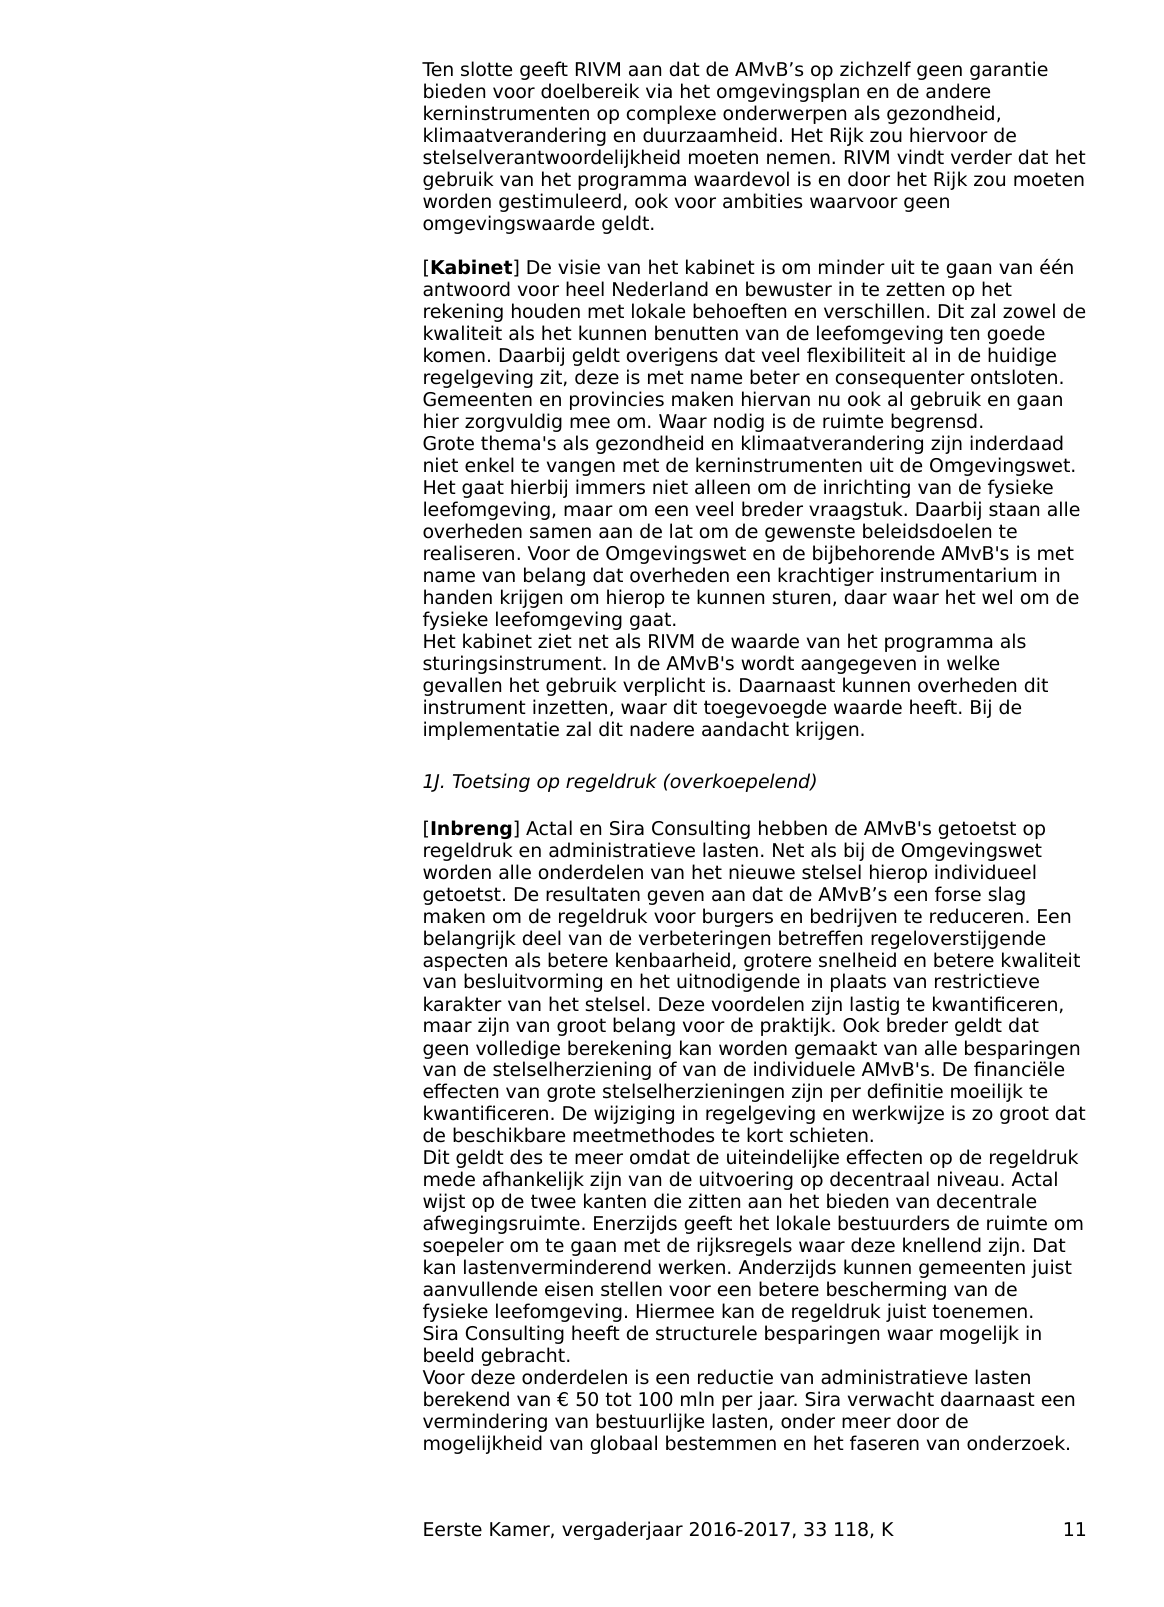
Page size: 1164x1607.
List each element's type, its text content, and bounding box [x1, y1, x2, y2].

text Ten slotte geeft RIVM aan dat de AMvB’s op zichzelf geen garantie bieden voor doelbereik via het omgevingsplan en de andere kerninstrumenten op complexe onderwerpen als gezondheid, klimaatverandering en duurzaamheid. Het Rijk zou hiervoor de stelselverantwoordelijkheid moeten nemen. RIVM vindt verder dat het gebruik van het programma waardevol is en door het Rijk zou moeten worden gestimuleerd, ook voor ambities waarvoor geen omgevingswaarde geldt. [422, 59, 1087, 235]
text Voor deze onderdelen is een reductie van administratieve lasten berekend van € 50 tot 100 mln per jaar. Sira verwacht daarnaast een vermindering van bestuurlijke lasten, onder meer door de mogelijkheid van globaal bestemmen en het faseren van onderzoek. [422, 1367, 1087, 1455]
text Dit geldt des te meer omdat de uiteindelijke effecten op de regeldruk mede afhankelijk zijn van de uitvoering op decentraal niveau. Actal wijst op de twee kanten die zitten aan het bieden van decentrale afwegingsruimte. Enerzijds geeft het lokale bestuurders de ruimte om soepeler om te gaan met de rijksregels waar deze knellend zijn. Dat kan lastenverminderend werken. Anderzijds kunnen gemeenten juist aanvullende eisen stellen voor een betere bescherming van de fysieke leefomgeving. Hiermee kan de regeldruk juist toenemen. [422, 1147, 1087, 1323]
text Het kabinet ziet net als RIVM de waarde van het programma als sturingsinstrument. In de AMvB's wordt aangegeven in welke gevallen het gebruik verplicht is. Daarnaast kunnen overheden dit instrument inzetten, waar dit toegevoegde waarde heeft. Bij de implementatie zal dit nadere aandacht krijgen. [422, 631, 1087, 741]
subtitle 1J. Toetsing op regeldruk (overkoepelend) [422, 771, 1087, 793]
text Grote thema's als gezondheid en klimaatverandering zijn inderdaad niet enkel te vangen met de kerninstrumenten uit de Omgevingswet. Het gaat hierbij immers niet alleen om de inrichting van de fysieke leefomgeving, maar om een veel breder vraagstuk. Daarbij staan alle overheden samen aan de lat om de gewenste beleidsdoelen te realiseren. Voor de Omgevingswet en de bijbehorende AMvB's is met name van belang dat overheden een krachtiger instrumentarium in handen krijgen om hierop te kunnen sturen, daar waar het wel om de fysieke leefomgeving gaat. [422, 433, 1087, 631]
text Sira Consulting heeft de structurele besparingen waar mogelijk in beeld gebracht. [422, 1323, 1087, 1367]
text [Kabinet] De visie van het kabinet is om minder uit te gaan van één antwoord voor heel Nederland en bewuster in te zetten op het rekening houden met lokale behoeften en verschillen. Dit zal zowel de kwaliteit als het kunnen benutten van de leefomgeving ten goede komen. Daarbij geldt overigens dat veel flexibiliteit al in de huidige regelgeving zit, deze is met name beter en consequenter ontsloten. Gemeenten en provincies maken hiervan nu ook al gebruik en gaan hier zorgvuldig mee om. Waar nodig is de ruimte begrensd. [422, 257, 1087, 433]
text [Inbreng] Actal en Sira Consulting hebben de AMvB's getoetst op regeldruk en administratieve lasten. Net als bij de Omgevingswet worden alle onderdelen van het nieuwe stelsel hierop individueel getoetst. De resultaten geven aan dat de AMvB’s een forse slag maken om de regeldruk voor burgers en bedrijven te reduceren. Een belangrijk deel van de verbeteringen betreffen regeloverstijgende aspecten als betere kenbaarheid, grotere snelheid en betere kwaliteit van besluitvorming en het uitnodigende in plaats van restrictieve karakter van het stelsel. Deze voordelen zijn lastig te kwantificeren, maar zijn van groot belang voor de praktijk. Ook breder geldt dat geen volledige berekening kan worden gemaakt van alle besparingen van de stelselherziening of van de individuele AMvB's. De financiële effecten van grote stelselherzieningen zijn per definitie moeilijk te kwantificeren. De wijziging in regelgeving en werkwijze is zo groot dat de beschikbare meetmethodes te kort schieten. [422, 818, 1087, 1147]
